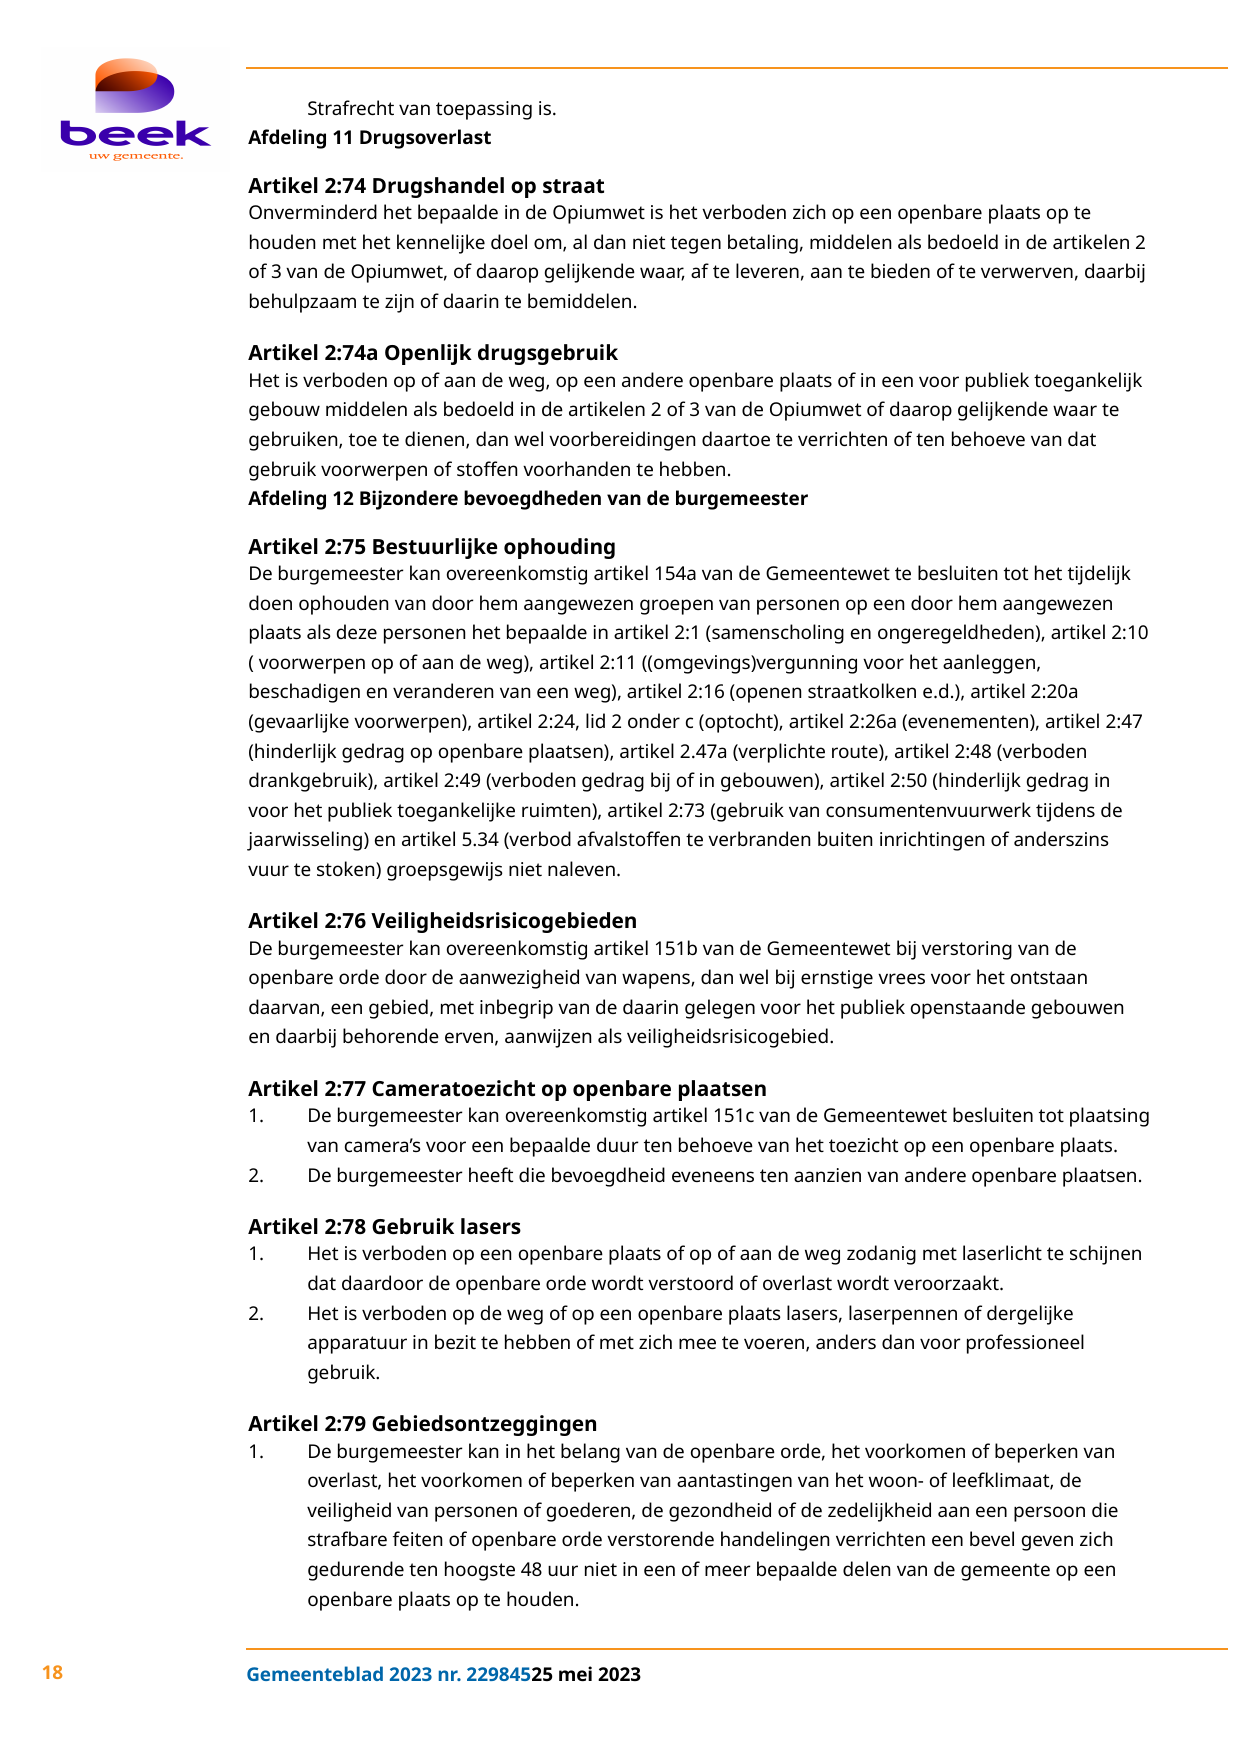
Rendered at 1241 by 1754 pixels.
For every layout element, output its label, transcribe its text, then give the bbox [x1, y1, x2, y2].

text De burgemeester kan overeenkomstig artikel 154a van de Gemeentewet te besluiten tot het tijdelijk doen ophouden van door hem aangewezen groepen van personen op een door hem aangewezen plaats als deze personen het bepaalde in artikel 2:1 (samenscholing en ongeregeldheden), artikel 2:10 ( voorwerpen op of aan de weg), artikel 2:11 ((omgevings)vergunning voor het aanleggen, beschadigen en veranderen van een weg), artikel 2:16 (openen straatkolken e.d.), artikel 2:20a (gevaarlijke voorwerpen), artikel 2:24, lid 2 onder c (optocht), artikel 2:26a (evenementen), artikel 2:47 (hinderlijk gedrag op openbare plaatsen), artikel 2.47a (verplichte route), artikel 2:48 (verboden drankgebruik), artikel 2:49 (verboden gedrag bij of in gebouwen), artikel 2:50 (hinderlijk gedrag in voor het publiek toegankelijke ruimten), artikel 2:73 (gebruik van consumentenvuurwerk tijdens de jaarwisseling) en artikel 5.34 (verbod afvalstoffen te verbranden buiten inrichtingen of anderszins vuur te stoken) groepsgewijs niet naleven. [248, 560, 1152, 882]
list Het is verboden op een openbare plaats of op of aan de weg zodanig met laserlicht te schijnen dat daardoor de openbare orde wordt verstoord of overlast wordt veroorzaakt. [248, 1241, 1152, 1296]
text Artikel 2:76 Veiligheidsrisicogebieden [248, 907, 1152, 935]
list De burgemeester kan overeenkomstig artikel 151c van de Gemeentewet besluiten tot plaatsing van camera’s voor een bepaalde duur ten behoeve van het toezicht op een openbare plaats. [248, 1103, 1152, 1158]
text Artikel 2:77 Cameratoezicht op openbare plaatsen [248, 1074, 1152, 1103]
list De burgemeester kan in het belang van de openbare orde, het voorkomen of beperken van overlast, het voorkomen of beperken van aantastingen van het woon- of leefklimaat, de veiligheid van personen of goederen, de gezondheid of de zedelijkheid aan een persoon die strafbare feiten of openbare orde verstorende handelingen verrichten een bevel geven zich gedurende ten hoogste 48 uur niet in een of meer bepaalde delen van de gemeente op een openbare plaats op te houden. [248, 1438, 1152, 1611]
text De burgemeester kan overeenkomstig artikel 151b van de Gemeentewet bij verstoring van de openbare orde door de aanwezigheid van wapens, dan wel bij ernstige vrees voor het ontstaan daarvan, een gebied, met inbegrip van de daarin gelegen voor het publiek openstaande gebouwen en daarbij behorende erven, aanwijzen als veiligheidsrisicogebied. [248, 935, 1152, 1049]
text Onverminderd het bepaalde in de Opiumwet is het verboden zich op een openbare plaats op te houden met het kennelijke doel om, al dan niet tegen betaling, middelen als bedoeld in de artikelen 2 of 3 van de Opiumwet, of daarop gelijkende waar, af te leveren, aan te bieden of te verwerven, daarbij behulpzaam te zijn of daarin te bemiddelen. [248, 199, 1152, 314]
text Artikel 2:79 Gebiedsontzeggingen [248, 1409, 1152, 1438]
picture [41, 47, 231, 172]
list Strafrecht van toepassing is. [248, 95, 1152, 121]
list De burgemeester heeft die bevoegdheid eveneens ten aanzien van andere openbare plaatsen. [248, 1162, 1152, 1187]
text Afdeling 12 Bijzondere bevoegdheden van de burgemeester [248, 485, 1152, 511]
text Artikel 2:74 Drugshandel op straat [248, 171, 1152, 199]
text Artikel 2:78 Gebruik lasers [248, 1212, 1152, 1241]
text Afdeling 11 Drugsoverlast [248, 124, 1152, 150]
text Artikel 2:74a Openlijk drugsgebruik [248, 338, 1152, 367]
text Het is verboden op of aan de weg, op een andere openbare plaats of in een voor publiek toegankelijk gebouw middelen als bedoeld in de artikelen 2 of 3 van de Opiumwet of daarop gelijkende waar te gebruiken, toe te dienen, dan wel voorbereidingen daartoe te verrichten of ten behoeve van dat gebruik voorwerpen of stoffen voorhanden te hebben. [248, 367, 1152, 481]
text Artikel 2:75 Bestuurlijke ophouding [248, 532, 1152, 560]
list Het is verboden op de weg of op een openbare plaats lasers, laserpennen of dergelijke apparatuur in bezit te hebben of met zich mee te voeren, anders dan voor professioneel gebruik. [248, 1300, 1152, 1385]
